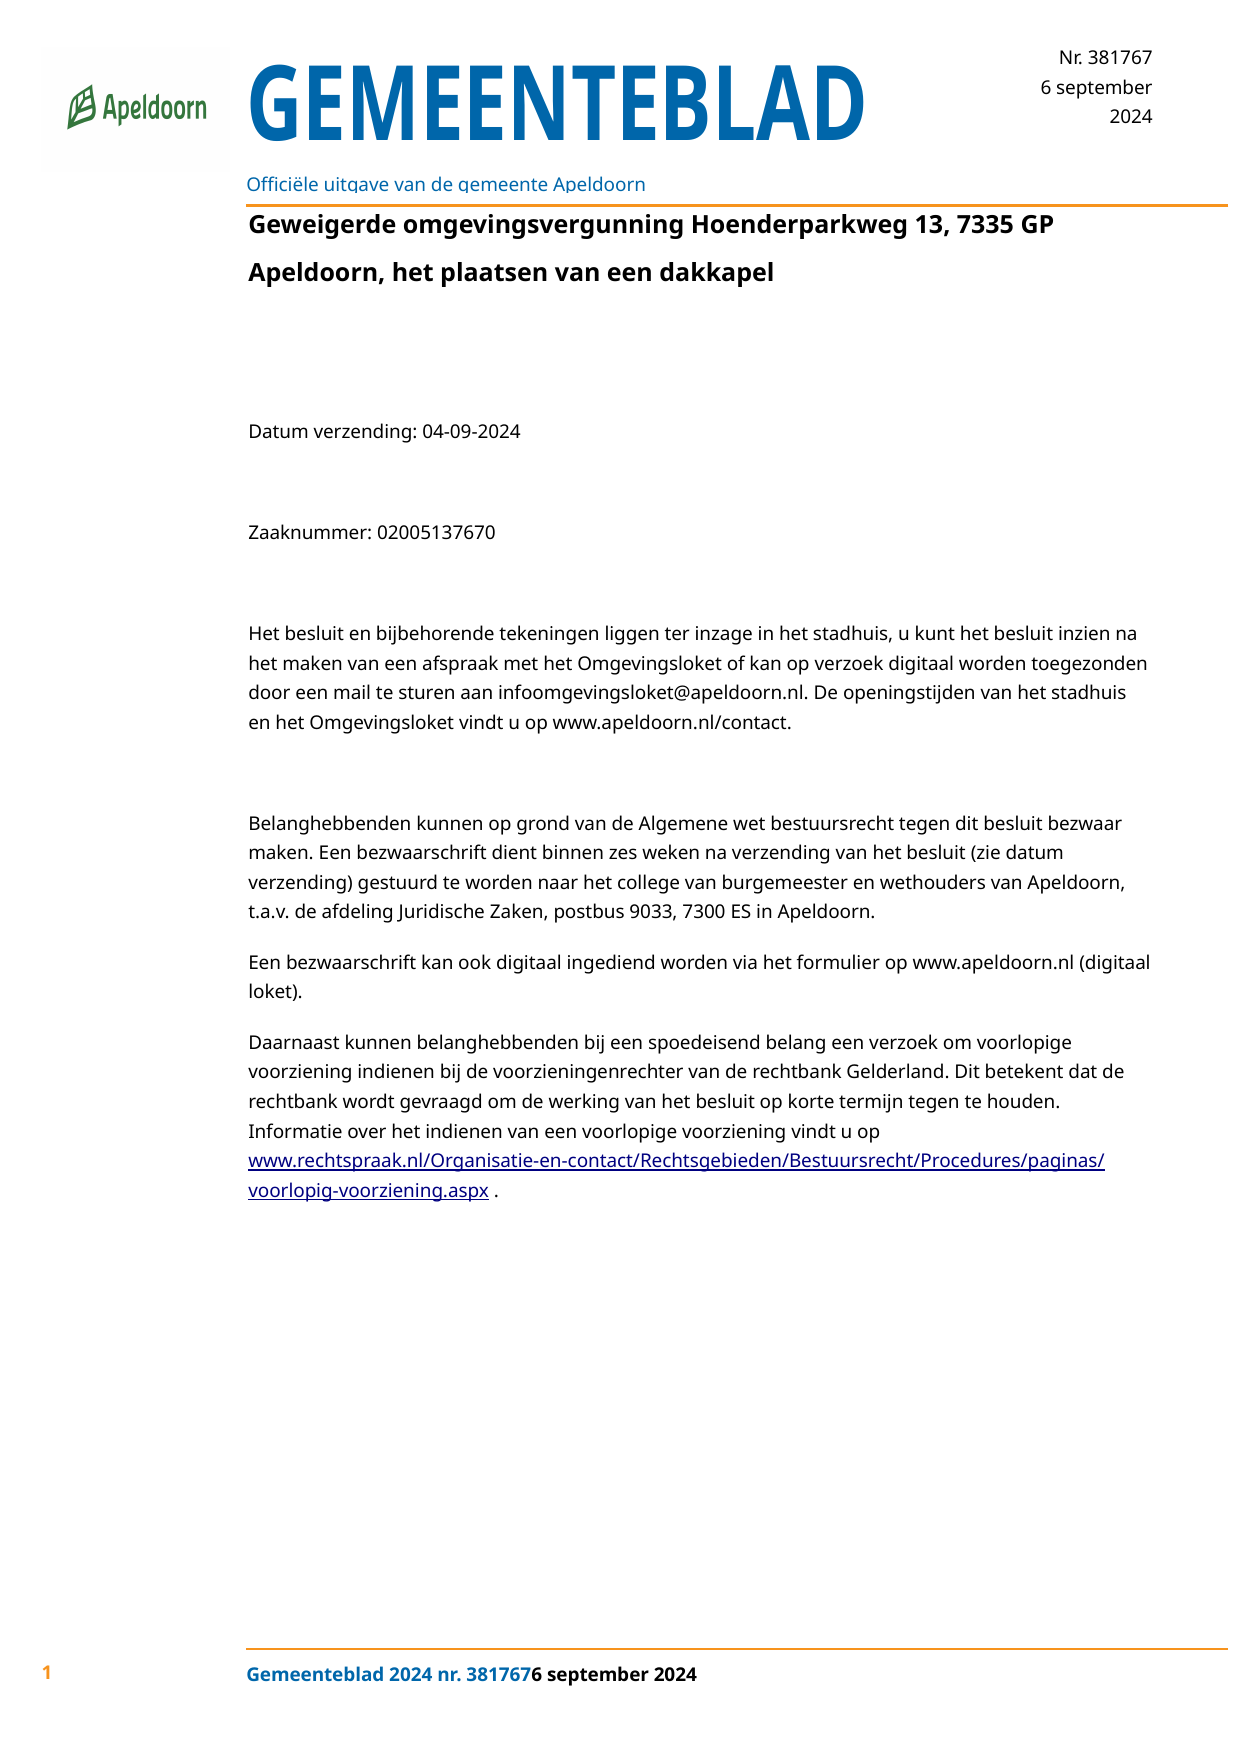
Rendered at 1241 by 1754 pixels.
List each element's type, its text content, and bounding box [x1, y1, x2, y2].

picture [41, 47, 231, 172]
text Het besluit en bijbehorende tekeningen liggen ter inzage in het stadhuis, u kunt het besluit inzien na het maken van een afspraak met het Omgevingsloket of kan op verzoek digitaal worden toegezonden door een mail te sturen aan infoomgevingsloket@apeldoorn.nl. De openingstijden van het stadhuis en het Omgevingsloket vindt u op www.apeldoorn.nl/contact. [248, 620, 1152, 735]
text Belanghebbenden kunnen op grond van de Algemene wet bestuursrecht tegen dit besluit bezwaar maken. Een bezwaarschrift dient binnen zes weken na verzending van het besluit (zie datum verzending) gestuurd te worden naar het college van burgemeester en wethouders van Apeldoorn, t.a.v. de afdeling Juridische Zaken, postbus 9033, 7300 ES in Apeldoorn. [248, 810, 1152, 924]
text Geweigerde omgevingsvergunning Hoenderparkweg 13, 7335 GP Apeldoorn, het plaatsen van een dakkapel [248, 207, 1152, 288]
text Datum verzending: 04-09-2024 [248, 419, 1152, 444]
text Een bezwaarschrift kan ook digitaal ingediend worden via het formulier op www.apeldoorn.nl (digitaal loket). [248, 949, 1152, 1004]
text Zaaknummer: 02005137670 [248, 519, 1152, 545]
text Daarnaast kunnen belanghebbenden bij een spoedeisend belang een verzoek om voorlopige voorziening indienen bij de voorzieningenrechter van de rechtbank Gelderland. Dit betekent dat de rechtbank wordt gevraagd om de werking van het besluit op korte termijn tegen te houden. Informatie over het indienen van een voorlopige voorziening vindt u op www.rechtspraak.nl/Organisatie-en-contact/Rechtsgebieden/Bestuursrecht/Procedures/paginas/voorlopig-voorziening.aspx . [248, 1029, 1152, 1203]
